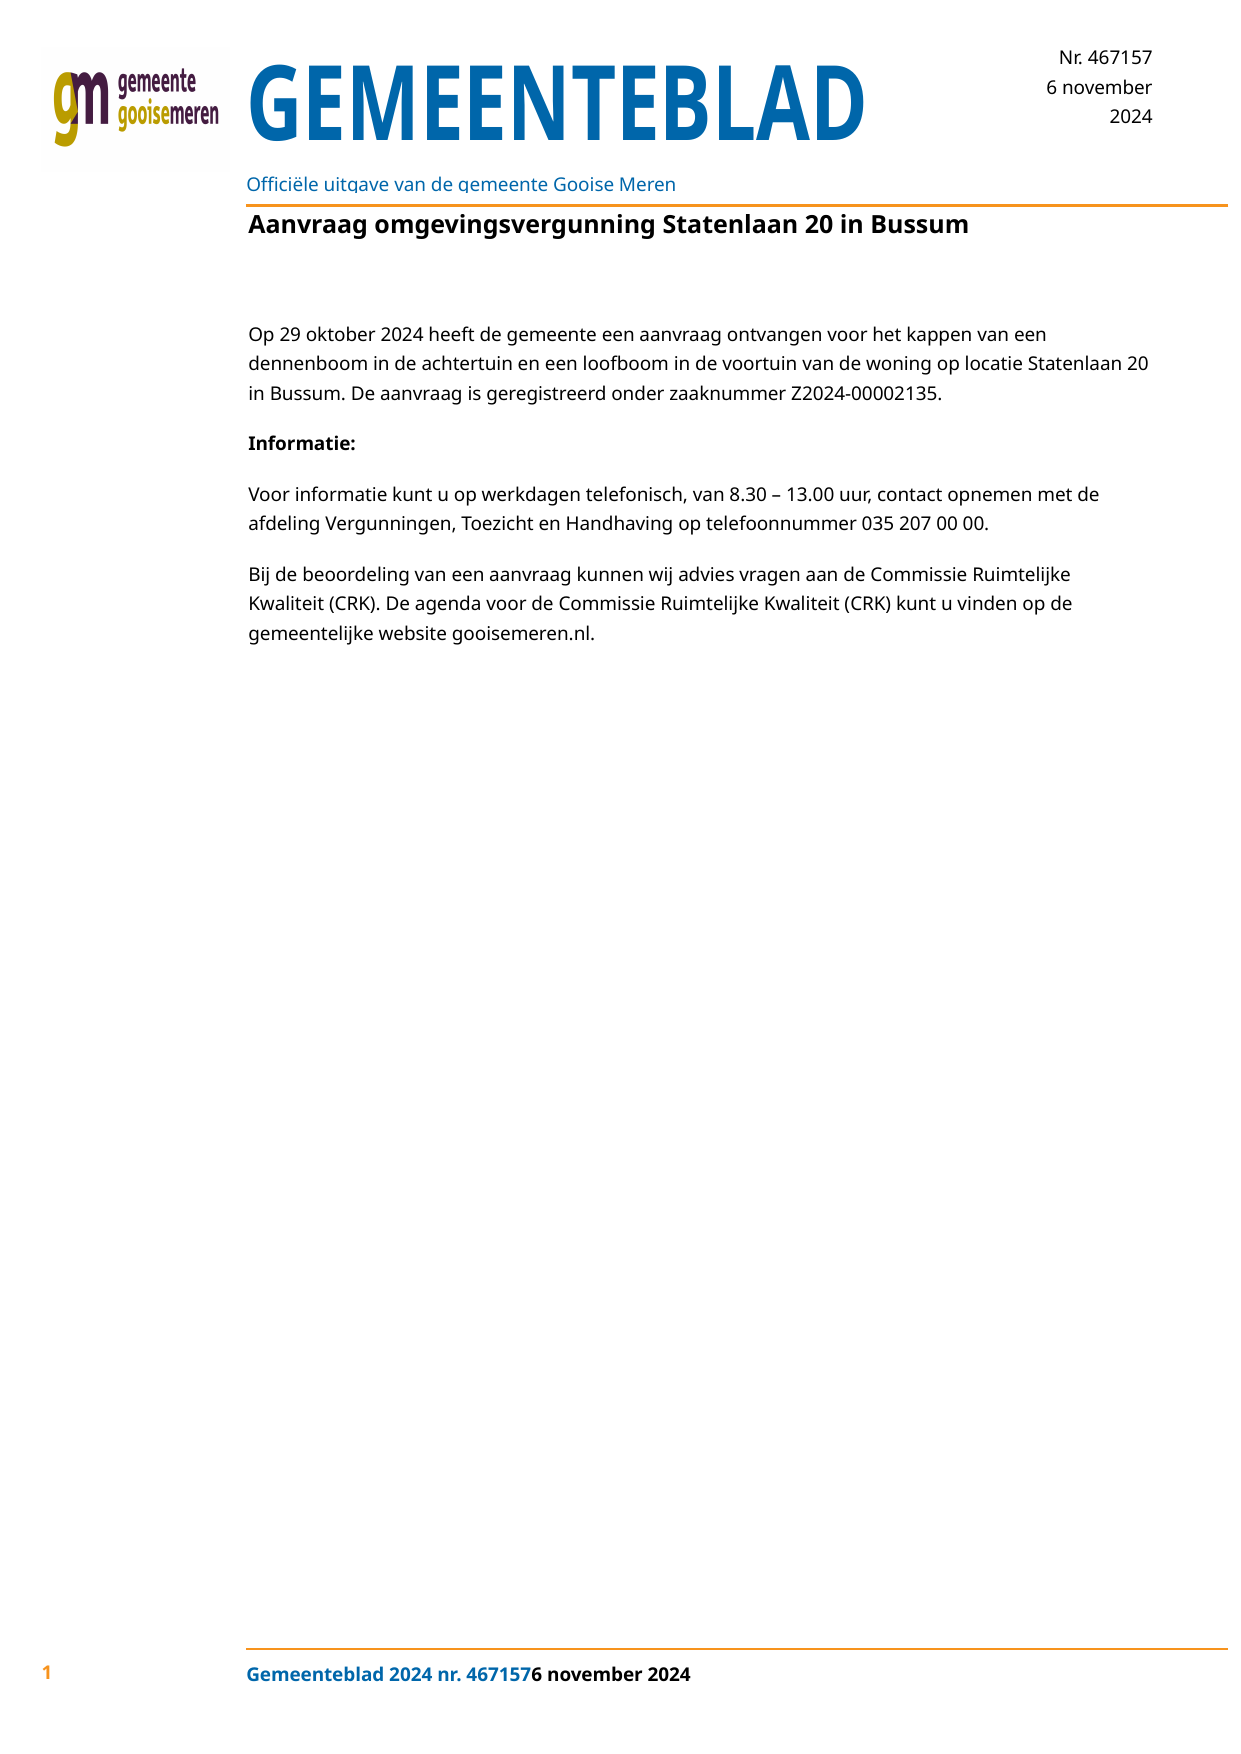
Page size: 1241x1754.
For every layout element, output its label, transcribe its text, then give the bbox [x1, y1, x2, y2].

text Voor informatie kunt u op werkdagen telefonisch, van 8.30 – 13.00 uur, contact opnemen met de afdeling Vergunningen, Toezicht en Handhaving op telefoonnummer 035 207 00 00. [248, 481, 1152, 536]
picture [41, 47, 231, 172]
text Informatie: [248, 430, 1152, 456]
text Aanvraag omgevingsvergunning Statenlaan 20 in Bussum [248, 207, 1152, 241]
text Bij de beoordeling van een aanvraag kunnen wij advies vragen aan de Commissie Ruimtelijke Kwaliteit (CRK). De agenda voor de Commissie Ruimtelijke Kwaliteit (CRK) kunt u vinden op de gemeentelijke website gooisemeren.nl. [248, 561, 1152, 646]
text Op 29 oktober 2024 heeft de gemeente een aanvraag ontvangen voor het kappen van een dennenboom in de achtertuin en een loofboom in de voortuin van de woning op locatie Statenlaan 20 in Bussum. De aanvraag is geregistreerd onder zaaknummer Z2024-00002135. [248, 321, 1152, 406]
